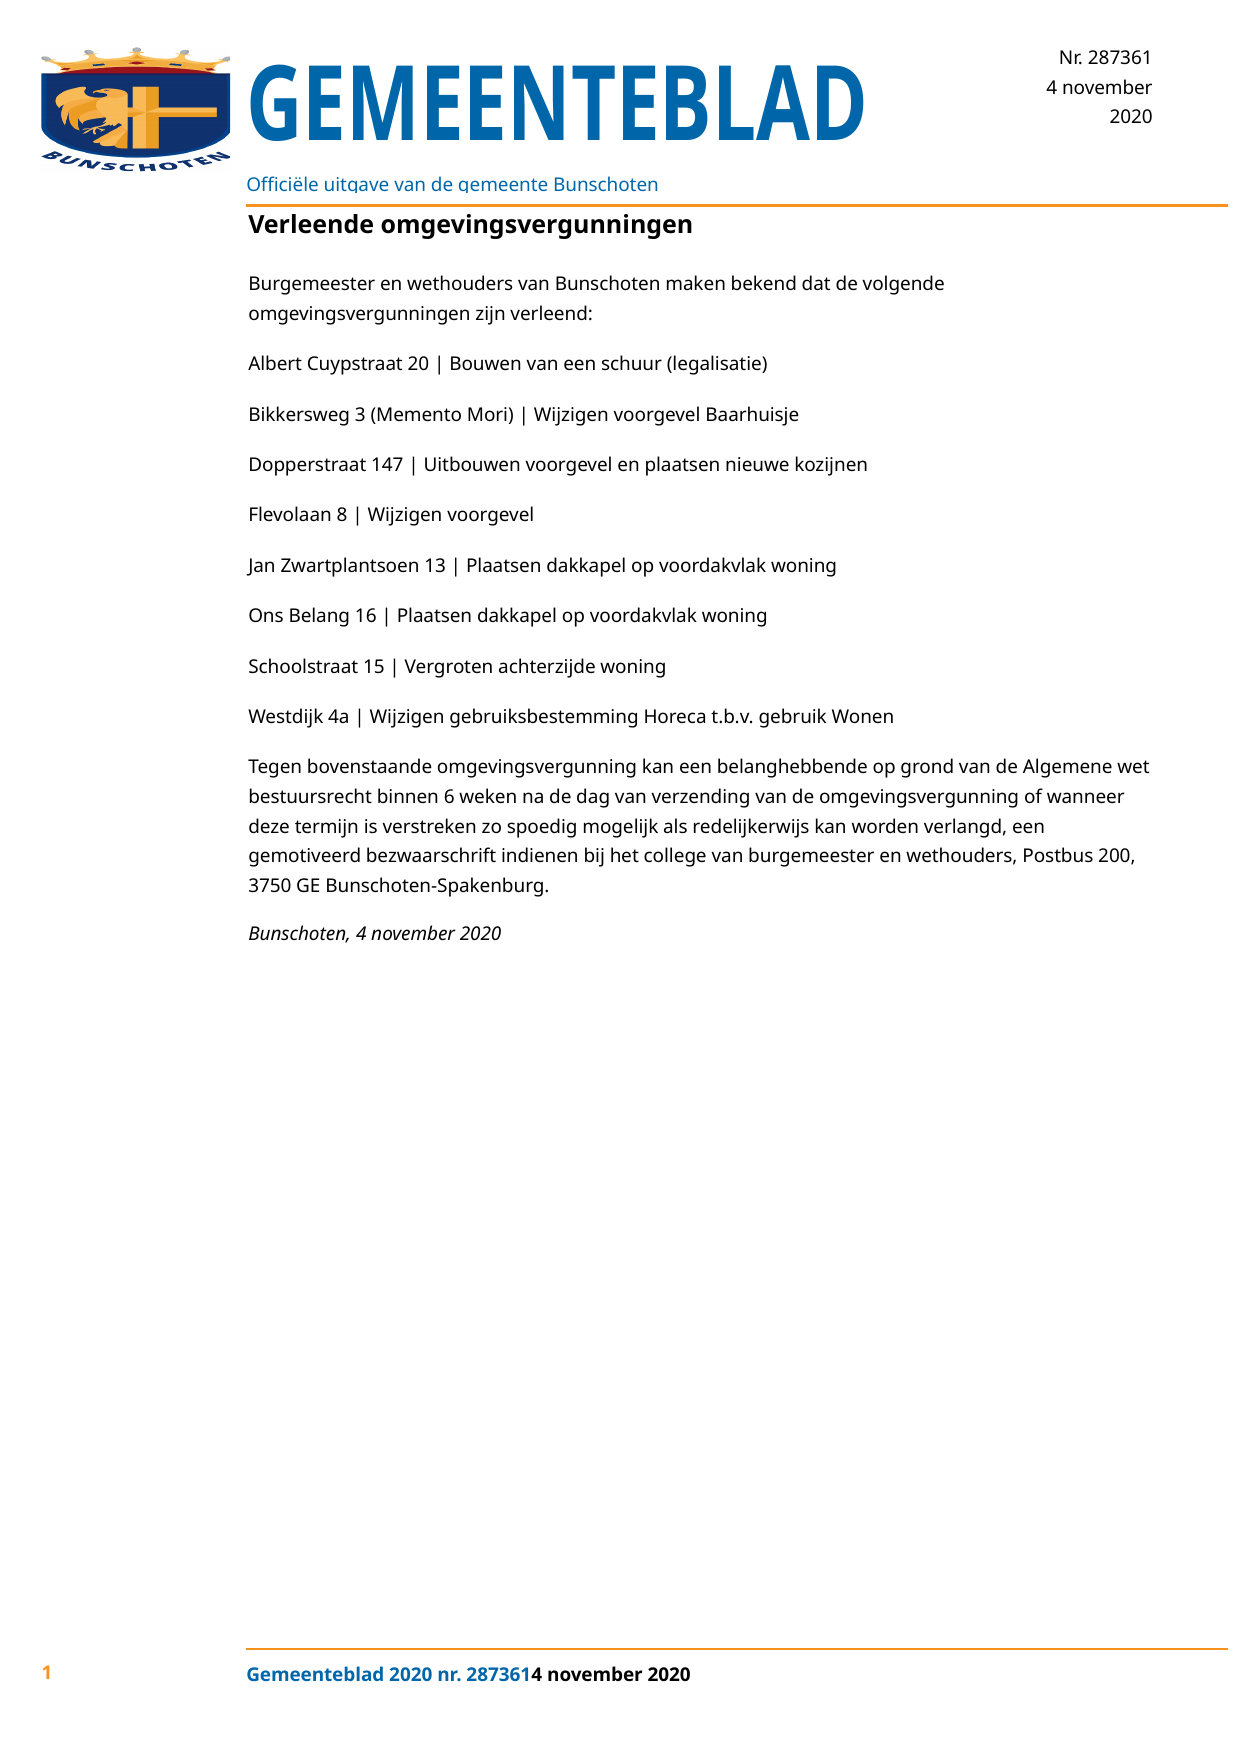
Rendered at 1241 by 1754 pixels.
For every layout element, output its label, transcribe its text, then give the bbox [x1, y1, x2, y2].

text Flevolaan 8 | Wijzigen voorgevel [248, 502, 1152, 527]
text Jan Zwartplantsoen 13 | Plaatsen dakkapel op voordakvlak woning [248, 552, 1152, 578]
text Albert Cuypstraat 20 | Bouwen van een schuur (legalisatie) [248, 350, 1152, 376]
text Schoolstraat 15 | Vergroten achterzijde woning [248, 653, 1152, 678]
text Burgemeester en wethouders van Bunschoten maken bekend dat de volgende omgevingsvergunningen zijn verleend: [248, 270, 1152, 326]
picture [41, 47, 231, 172]
text Verleende omgevingsvergunningen [248, 207, 1152, 241]
text Dopperstraat 147 | Uitbouwen voorgevel en plaatsen nieuwe kozijnen [248, 451, 1152, 477]
text Westdijk 4a | Wijzigen gebruiksbestemming Horeca t.b.v. gebruik Wonen [248, 703, 1152, 729]
text Ons Belang 16 | Plaatsen dakkapel op voordakvlak woning [248, 602, 1152, 628]
text Bikkersweg 3 (Memento Mori) | Wijzigen voorgevel Baarhuisje [248, 401, 1152, 426]
text Tegen bovenstaande omgevingsvergunning kan een belanghebbende op grond van de Algemene wet bestuursrecht binnen 6 weken na de dag van verzending van de omgevingsvergunning of wanneer deze termijn is verstreken zo spoedig mogelijk als redelijkerwijs kan worden verlangd, een gemotiveerd bezwaarschrift indienen bij het college van burgemeester en wethouders, Postbus 200, 3750 GE Bunschoten-Spakenburg. [248, 754, 1152, 898]
text Bunschoten, 4 november 2020 [248, 920, 1152, 946]
